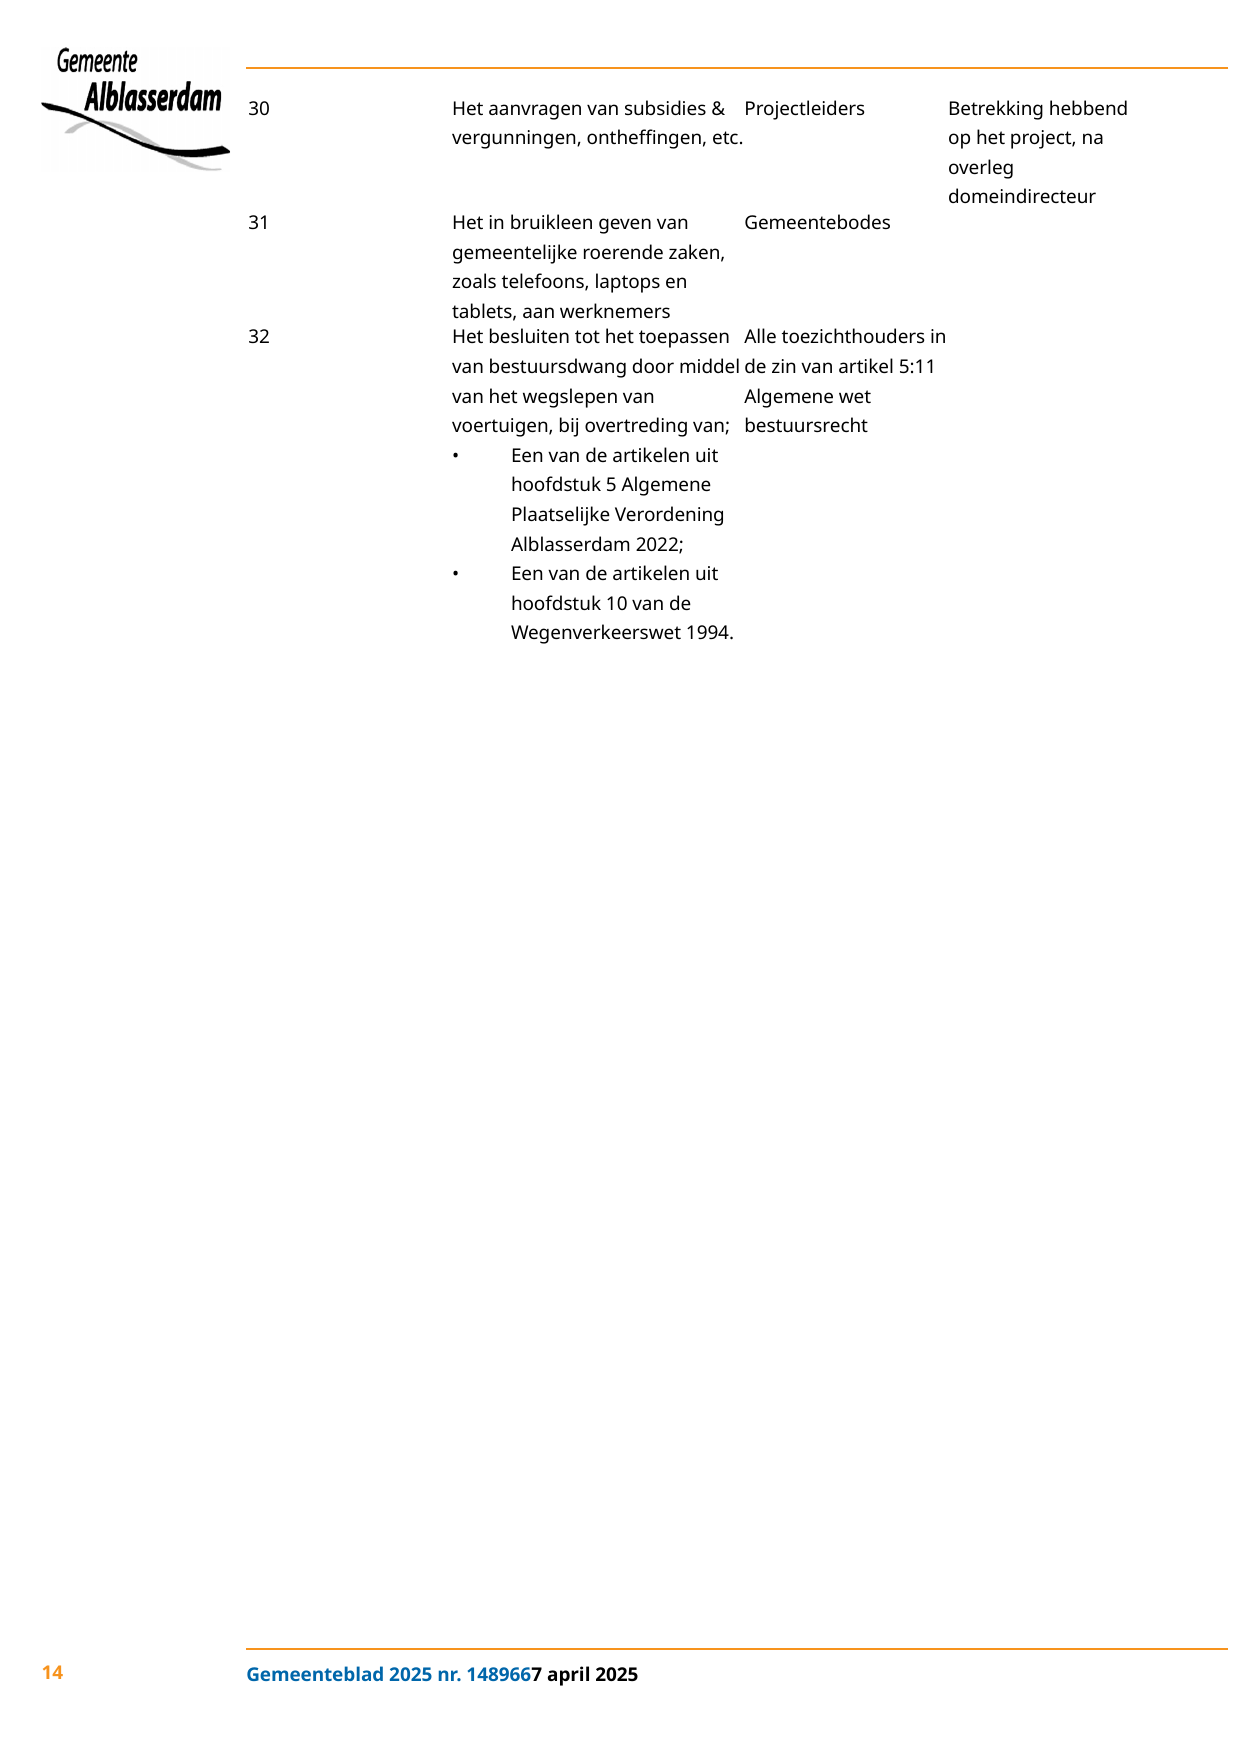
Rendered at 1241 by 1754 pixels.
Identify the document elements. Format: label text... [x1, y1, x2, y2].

table_cell Betrekking hebbend op het project, na overleg domeindirecteur [948, 95, 1152, 209]
table_cell [948, 324, 1152, 645]
table_cell Gemeentebodes [744, 209, 948, 324]
table_cell 30 [248, 95, 452, 209]
table_cell Het aanvragen van subsidies & vergunningen, ontheffingen, etc. [452, 95, 744, 209]
table_cell Alle toezichthouders in de zin van artikel 5:11 Algemene wet bestuursrecht [744, 324, 948, 645]
picture [41, 47, 231, 172]
table_cell Het in bruikleen geven van gemeentelijke roerende zaken, zoals telefoons, laptops en tablets, aan werknemers [452, 209, 744, 324]
table_cell Het besluiten tot het toepassen van bestuursdwang door middel van het wegslepen van voertuigen, bij overtreding van; Een van de artikelen uit hoofdstuk 5 Algemene Plaatselijke Verordening Alblasserdam 2022; Een van de artikelen uit hoofdstuk 10 van de Wegenverkeerswet 1994. [452, 324, 744, 645]
table_cell Projectleiders [744, 95, 948, 209]
table_cell 31 [248, 209, 452, 324]
table_cell 32 [248, 324, 452, 645]
table_cell [948, 209, 1152, 324]
